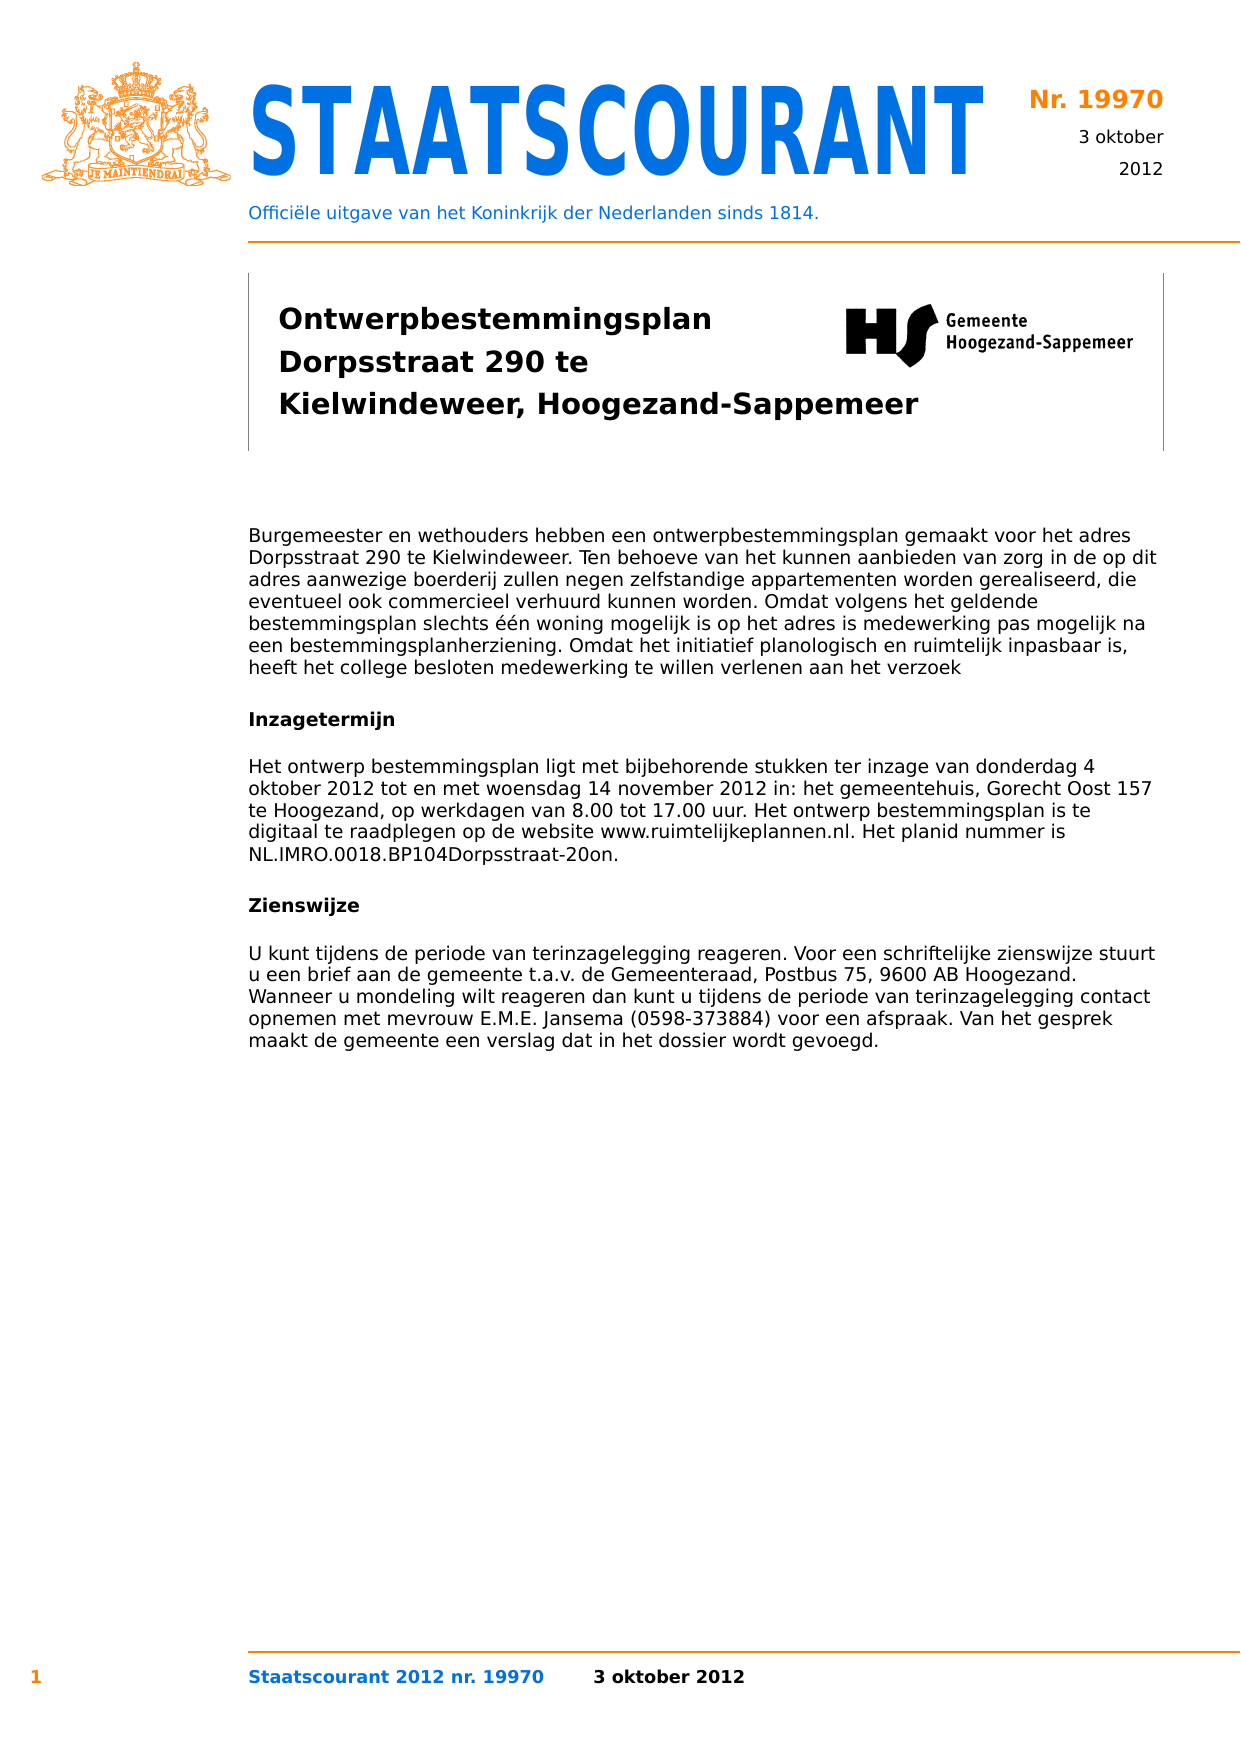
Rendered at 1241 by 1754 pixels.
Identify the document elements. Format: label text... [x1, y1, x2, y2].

table_header [25, 62, 248, 241]
picture [844, 302, 1134, 368]
text Burgemeester en wethouders hebben een ontwerpbestemmingsplan gemaakt voor het adres Dorpsstraat 290 te Kielwindeweer. Ten behoeve van het kunnen aanbieden van zorg in de op dit adres aanwezige boerderij zullen negen zelfstandige appartementen worden gerealiseerd, die eventueel ook commercieel verhuurd kunnen worden. Omdat volgens het geldende bestemmingsplan slechts één woning mogelijk is op het adres is medewerking pas mogelijk na een bestemmingsplanherziening. Omdat het initiatief planologisch en ruimtelijk inpasbaar is, heeft het college besloten medewerking te willen verlenen aan het verzoek [248, 525, 1163, 678]
table_header Nr. 19970 [998, 62, 1240, 121]
subtitle Zienswijze [248, 895, 1163, 917]
table_cell 3 oktober [998, 121, 1240, 153]
picture [41, 62, 231, 186]
text Het ontwerp bestemmingsplan ligt met bijbehorende stukken ter inzage van donderdag 4 oktober 2012 tot en met woensdag 14 november 2012 in: het gemeentehuis, Gorecht Oost 157 te Hoogezand, op werkdagen van 8.00 tot 17.00 uur. Het ontwerp bestemmingsplan is te digitaal te raadplegen op de website www.ruimtelijkeplannen.nl. Het planid nummer is NL.IMRO.0018.BP104Dorpsstraat-20on. [248, 756, 1163, 865]
table_cell Officiële uitgave van het Koninkrijk der Nederlanden sinds 1814. [248, 203, 1240, 241]
subtitle Inzagetermijn [248, 708, 1163, 731]
table_header STAATSCOURANT [248, 62, 998, 203]
text Wanneer u mondeling wilt reageren dan kunt u tijdens de periode van terinzagelegging contact opnemen met mevrouw E.M.E. Jansema (0598-373884) voor een afspraak. Van het gesprek maakt de gemeente een verslag dat in het dossier wordt gevoegd. [248, 986, 1163, 1052]
text U kunt tijdens de periode van terinzagelegging reageren. Voor een schriftelijke zienswijze stuurt u een brief aan de gemeente t.a.v. de Gemeenteraad, Postbus 75, 9600 AB Hoogezand. [248, 942, 1163, 986]
table_cell 2012 [998, 153, 1240, 203]
subtitle Ontwerpbestemmingsplan Dorpsstraat 290 te Kielwindeweer, Hoogezand-Sappemeer [249, 273, 1163, 451]
